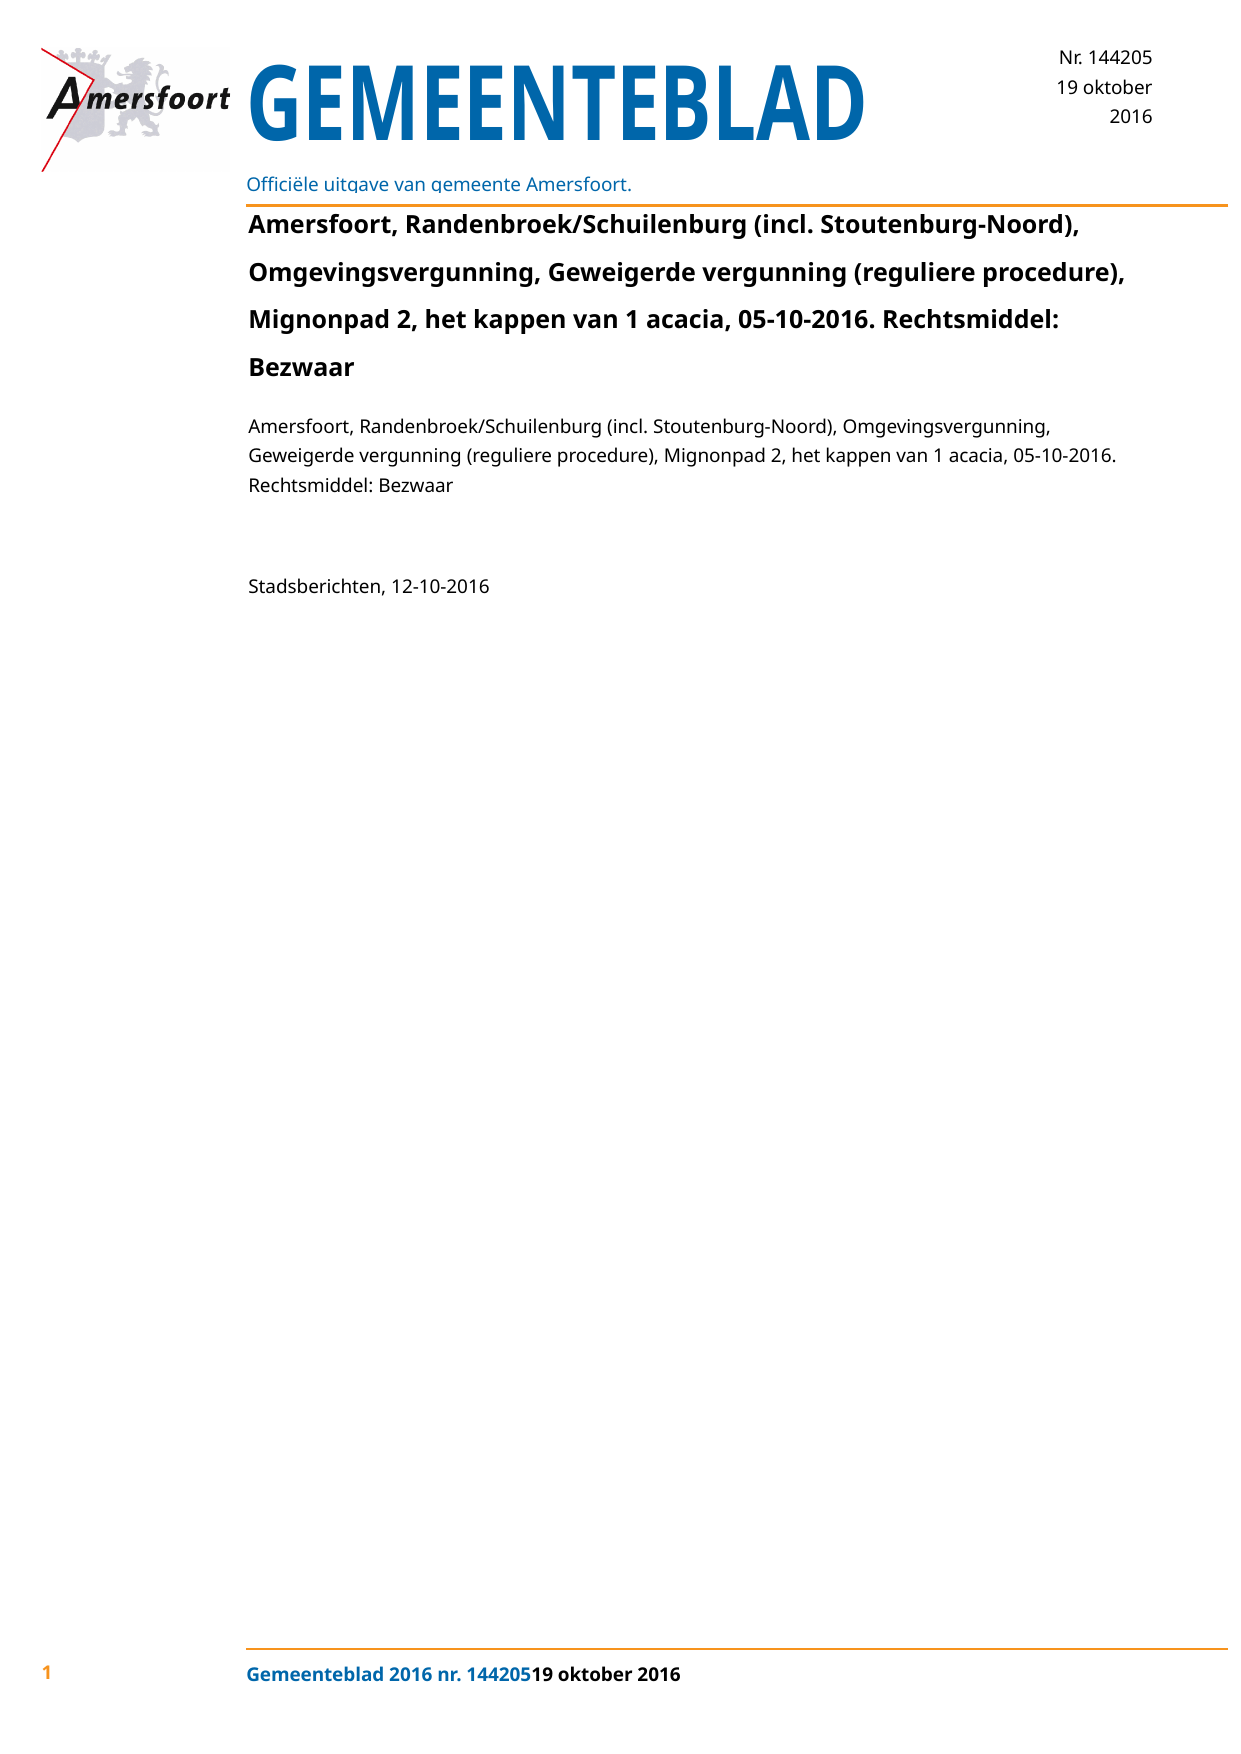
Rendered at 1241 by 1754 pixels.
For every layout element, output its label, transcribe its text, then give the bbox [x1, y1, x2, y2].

picture [41, 47, 231, 172]
text Stadsberichten, 12-10-2016 [248, 573, 1152, 599]
text Amersfoort, Randenbroek/Schuilenburg (incl. Stoutenburg-Noord), Omgevingsvergunning, Geweigerde vergunning (reguliere procedure), Mignonpad 2, het kappen van 1 acacia, 05-10-2016. Rechtsmiddel: Bezwaar [248, 413, 1152, 498]
text Amersfoort, Randenbroek/Schuilenburg (incl. Stoutenburg-Noord), Omgevingsvergunning, Geweigerde vergunning (reguliere procedure), Mignonpad 2, het kappen van 1 acacia, 05-10-2016. Rechtsmiddel: Bezwaar [248, 207, 1152, 384]
